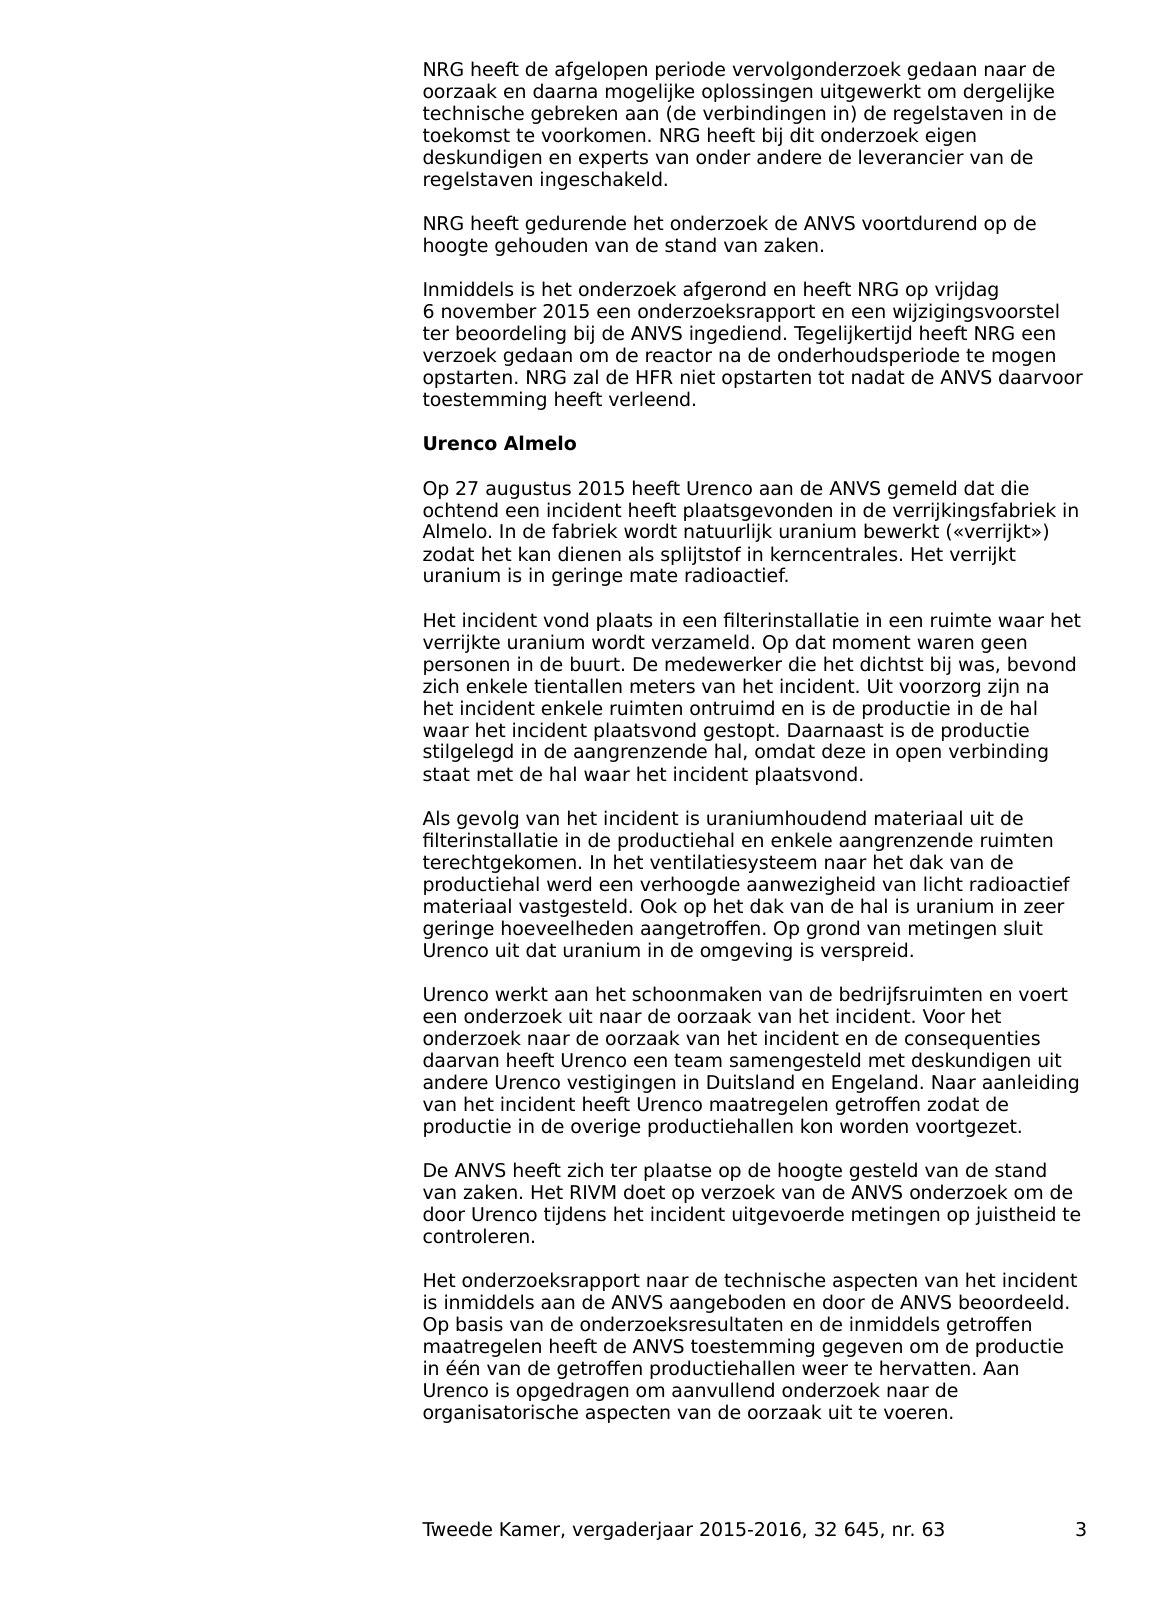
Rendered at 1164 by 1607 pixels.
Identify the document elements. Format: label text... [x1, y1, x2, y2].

text Urenco werkt aan het schoonmaken van de bedrijfsruimten en voert een onderzoek uit naar de oorzaak van het incident. Voor het onderzoek naar de oorzaak van het incident en de consequenties daarvan heeft Urenco een team samengesteld met deskundigen uit andere Urenco vestigingen in Duitsland en Engeland. Naar aanleiding van het incident heeft Urenco maatregelen getroffen zodat de productie in de overige productiehallen kon worden voortgezet. [422, 984, 1087, 1137]
subtitle Urenco Almelo [422, 433, 1087, 455]
text Inmiddels is het onderzoek afgerond en heeft NRG op vrijdag 6 november 2015 een onderzoeksrapport en een wijzigingsvoorstel ter beoordeling bij de ANVS ingediend. Tegelijkertijd heeft NRG een verzoek gedaan om de reactor na de onderhoudsperiode te mogen opstarten. NRG zal de HFR niet opstarten tot nadat de ANVS daarvoor toestemming heeft verleend. [422, 279, 1087, 411]
text De ANVS heeft zich ter plaatse op de hoogte gesteld van de stand van zaken. Het RIVM doet op verzoek van de ANVS onderzoek om de door Urenco tijdens het incident uitgevoerde metingen op juistheid te controleren. [422, 1160, 1087, 1248]
text NRG heeft gedurende het onderzoek de ANVS voortdurend op de hoogte gehouden van de stand van zaken. [422, 213, 1087, 257]
text Het incident vond plaats in een filterinstallatie in een ruimte waar het verrijkte uranium wordt verzameld. Op dat moment waren geen personen in de buurt. De medewerker die het dichtst bij was, bevond zich enkele tientallen meters van het incident. Uit voorzorg zijn na het incident enkele ruimten ontruimd en is de productie in de hal waar het incident plaatsvond gestopt. Daarnaast is de productie stilgelegd in de aangrenzende hal, omdat deze in open verbinding staat met de hal waar het incident plaatsvond. [422, 609, 1087, 785]
text NRG heeft de afgelopen periode vervolgonderzoek gedaan naar de oorzaak en daarna mogelijke oplossingen uitgewerkt om dergelijke technische gebreken aan (de verbindingen in) de regelstaven in de toekomst te voorkomen. NRG heeft bij dit onderzoek eigen deskundigen en experts van onder andere de leverancier van de regelstaven ingeschakeld. [422, 59, 1087, 191]
text Als gevolg van het incident is uraniumhoudend materiaal uit de filterinstallatie in de productiehal en enkele aangrenzende ruimten terechtgekomen. In het ventilatiesysteem naar het dak van de productiehal werd een verhoogde aanwezigheid van licht radioactief materiaal vastgesteld. Ook op het dak van de hal is uranium in zeer geringe hoeveelheden aangetroffen. Op grond van metingen sluit Urenco uit dat uranium in de omgeving is verspreid. [422, 808, 1087, 961]
text Het onderzoeksrapport naar de technische aspecten van het incident is inmiddels aan de ANVS aangeboden en door de ANVS beoordeeld. Op basis van de onderzoeksresultaten en de inmiddels getroffen maatregelen heeft de ANVS toestemming gegeven om de productie in één van de getroffen productiehallen weer te hervatten. Aan Urenco is opgedragen om aanvullend onderzoek naar de organisatorische aspecten van de oorzaak uit te voeren. [422, 1270, 1087, 1424]
text Op 27 augustus 2015 heeft Urenco aan de ANVS gemeld dat die ochtend een incident heeft plaatsgevonden in de verrijkingsfabriek in Almelo. In de fabriek wordt natuurlijk uranium bewerkt («verrijkt») zodat het kan dienen als splijtstof in kerncentrales. Het verrijkt uranium is in geringe mate radioactief. [422, 477, 1087, 587]
